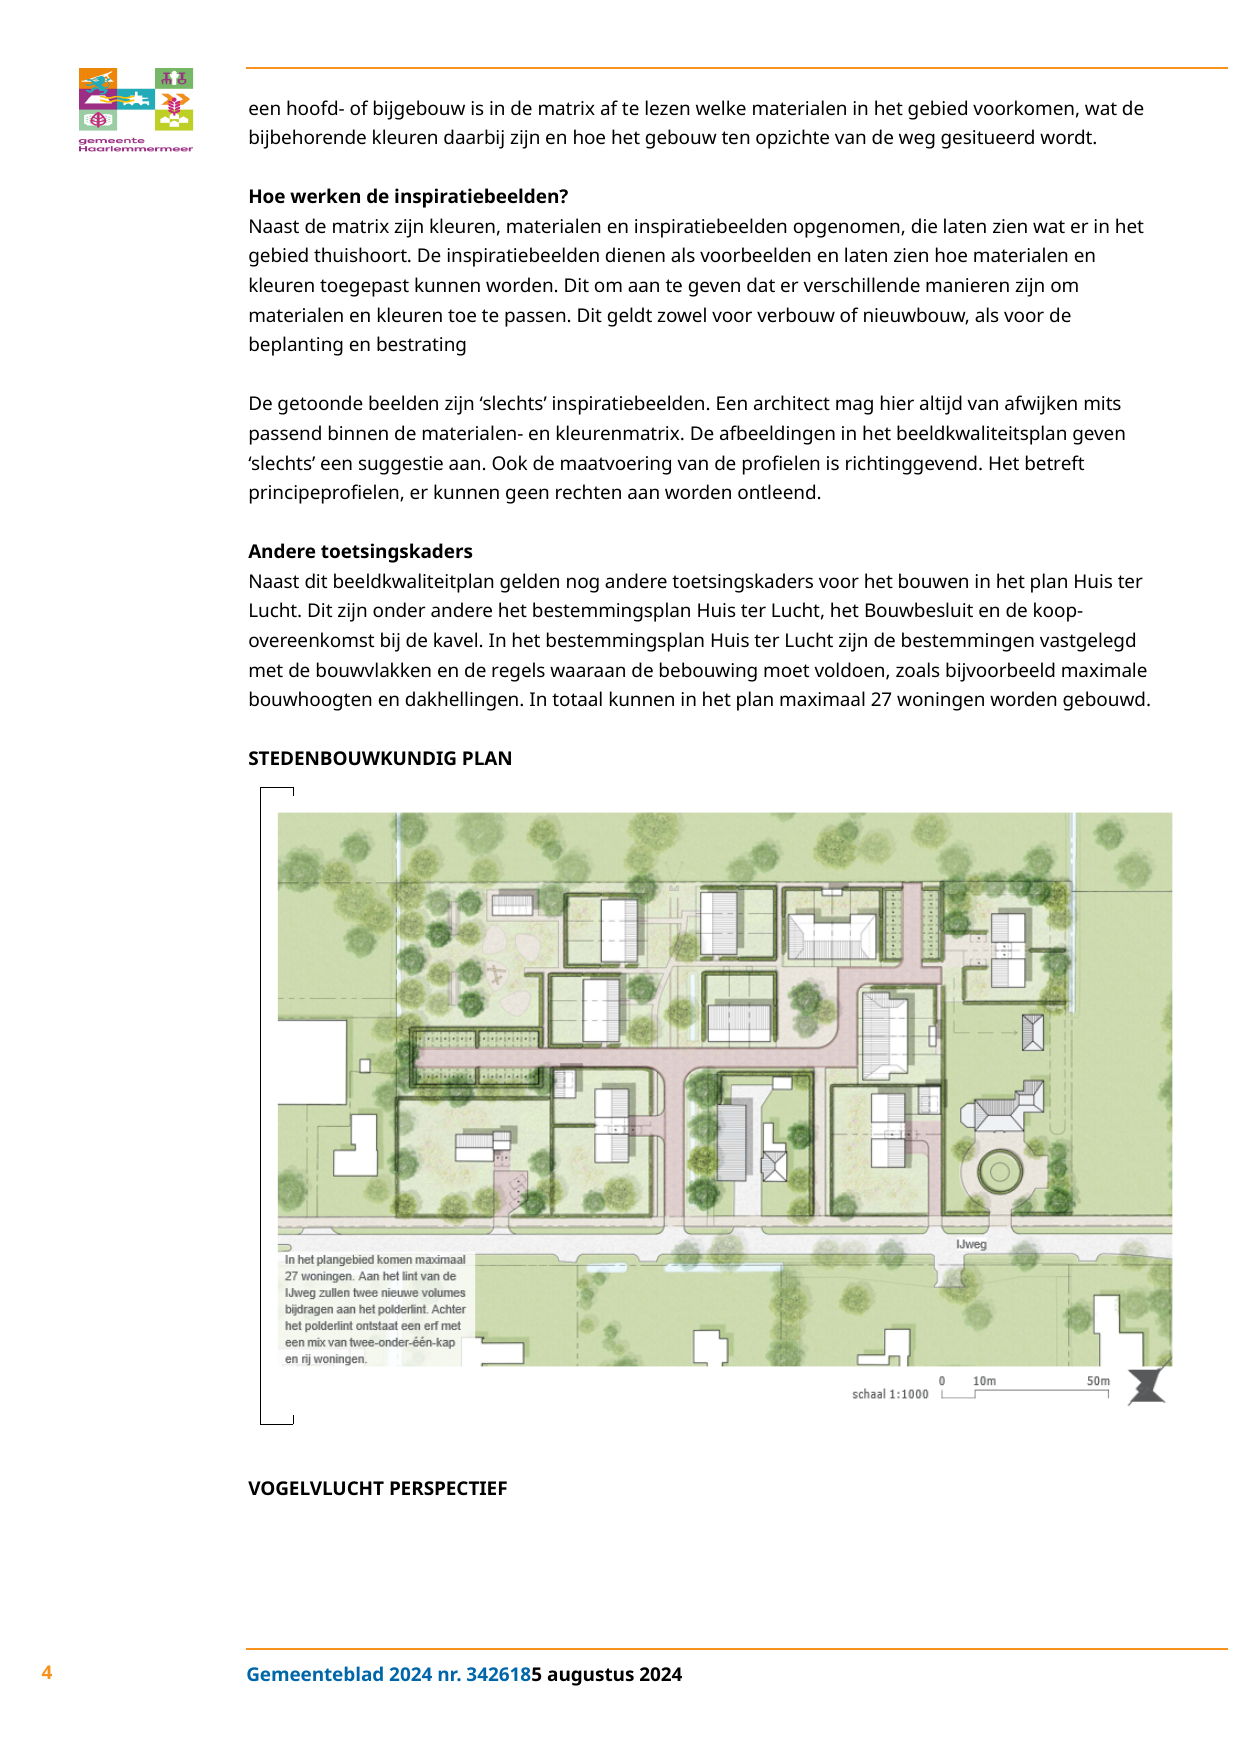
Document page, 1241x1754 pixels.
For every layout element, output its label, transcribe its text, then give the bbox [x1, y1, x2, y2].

text Naast dit beeldkwaliteitplan gelden nog andere toetsingskaders voor het bouwen in het plan Huis ter Lucht. Dit zijn onder andere het bestemmingsplan Huis ter Lucht, het Bouwbesluit en de koop- overeenkomst bij de kavel. In het bestemmingsplan Huis ter Lucht zijn de bestemmingen vastgelegd met de bouwvlakken en de regels waaraan de bebouwing moet voldoen, zoals bijvoorbeeld maximale bouwhoogten en dakhellingen. In totaal kunnen in het plan maximaal 27 woningen worden gebouwd. [248, 568, 1152, 712]
picture [268, 796, 1173, 1415]
text een hoofd- of bijgebouw is in de matrix af te lezen welke materialen in het gebied voorkomen, wat de bijbehorende kleuren daarbij zijn en hoe het gebouw ten opzichte van de weg gesitueerd wordt. [248, 95, 1152, 150]
text STEDENBOUWKUNDIG PLAN [248, 746, 1152, 771]
text Hoe werken de inspiratiebeelden? [248, 183, 1152, 209]
text De getoonde beelden zijn ‘slechts’ inspiratiebeelden. Een architect mag hier altijd van afwijken mits passend binnen de materialen- en kleurenmatrix. De afbeeldingen in het beeldkwaliteitsplan geven ‘slechts’ een suggestie aan. Ook de maatvoering van de profielen is richtinggevend. Het betreft principeprofielen, er kunnen geen rechten aan worden ontleend. [248, 391, 1152, 505]
text Andere toetsingskaders [248, 538, 1152, 564]
picture [41, 47, 231, 172]
text Naast de matrix zijn kleuren, materialen en inspiratiebeelden opgenomen, die laten zien wat er in het gebied thuishoort. De inspiratiebeelden dienen als voorbeelden en laten zien hoe materialen en kleuren toegepast kunnen worden. Dit om aan te geven dat er verschillende manieren zijn om materialen en kleuren toe te passen. Dit geldt zowel voor verbouw of nieuwbouw, als voor de beplanting en bestrating [248, 213, 1152, 357]
text VOGELVLUCHT PERSPECTIEF [248, 1475, 1152, 1500]
